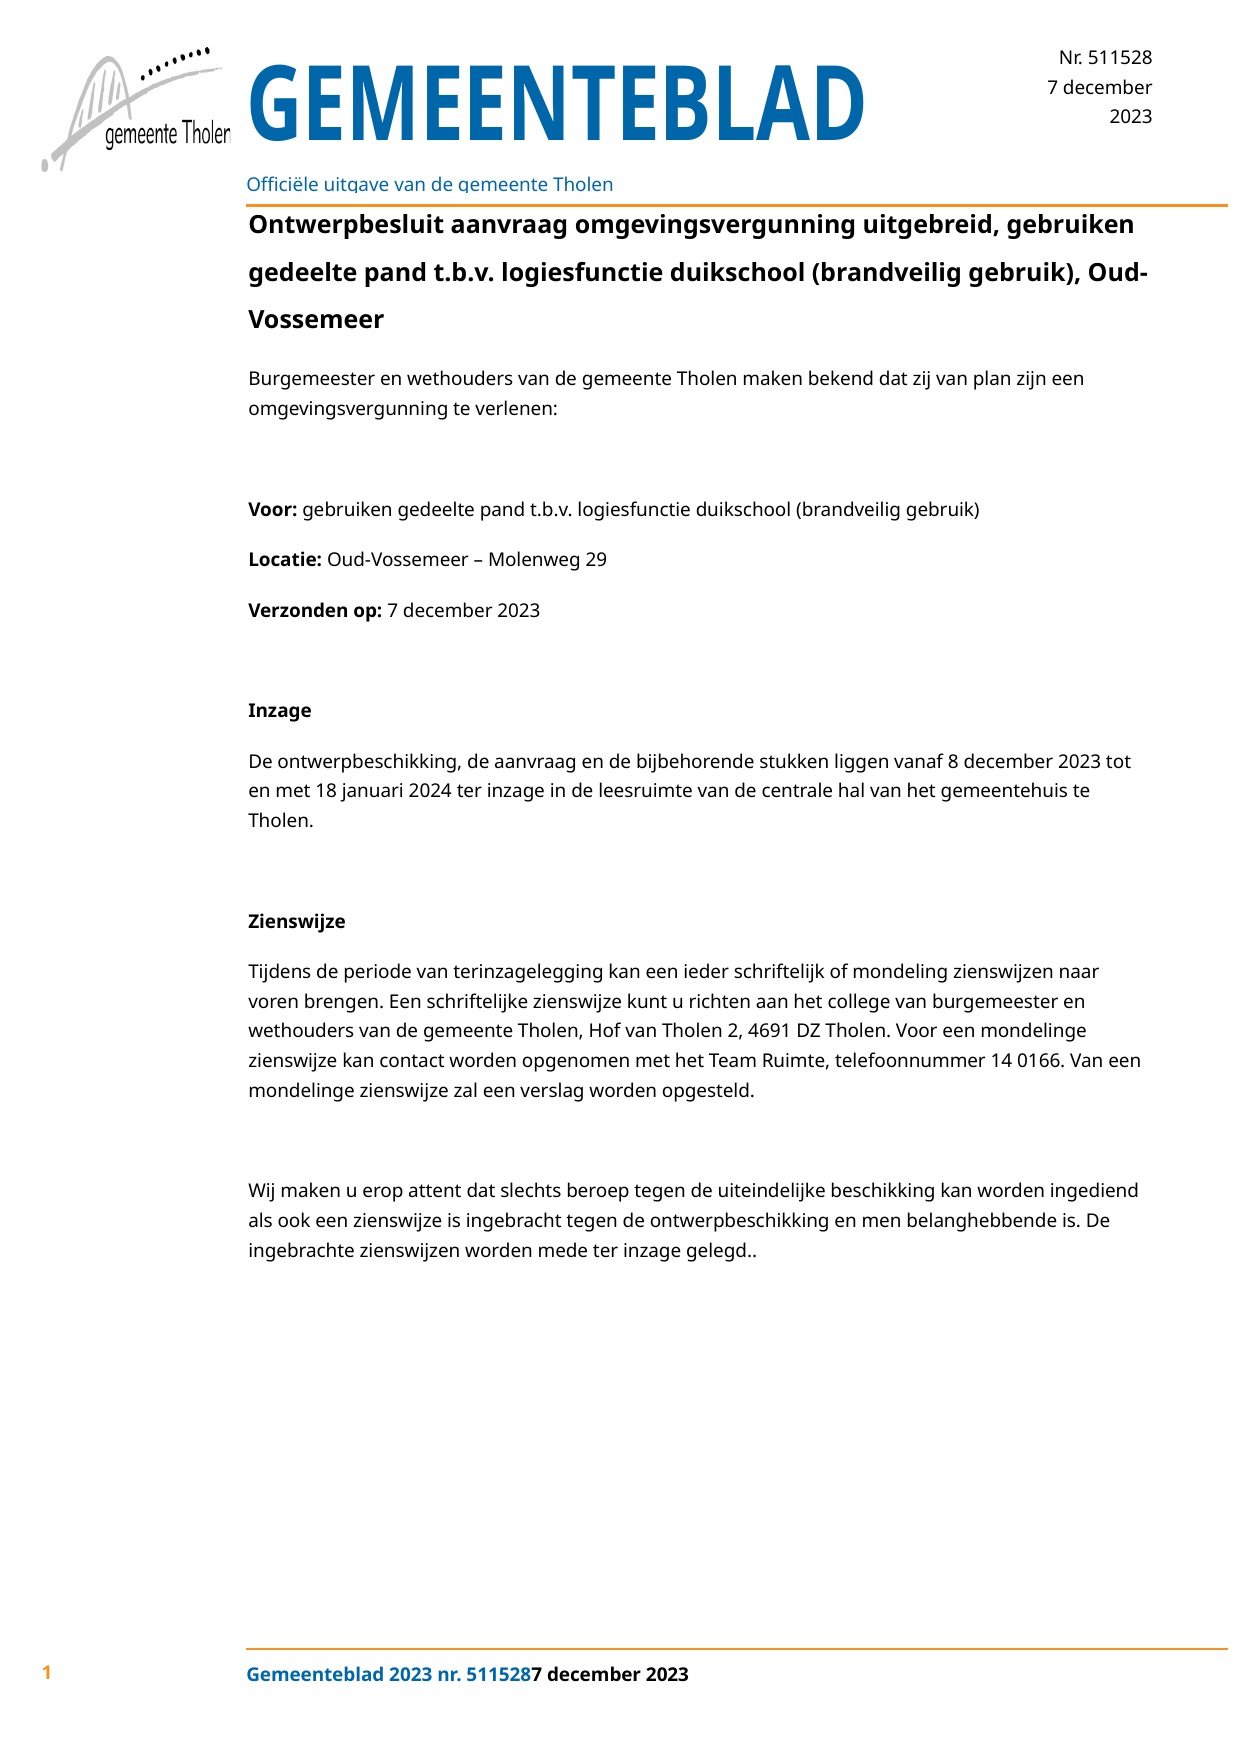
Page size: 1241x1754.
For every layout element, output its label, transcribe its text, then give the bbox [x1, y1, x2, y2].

text Zienswijze [248, 908, 1152, 934]
text Verzonden op: 7 december 2023 [248, 597, 1152, 622]
text Burgemeester en wethouders van de gemeente Tholen maken bekend dat zij van plan zijn een omgevingsvergunning te verlenen: [248, 366, 1152, 421]
text Ontwerpbesluit aanvraag omgevingsvergunning uitgebreid, gebruiken gedeelte pand t.b.v. logiesfunctie duikschool (brandveilig gebruik), Oud-Vossemeer [248, 207, 1152, 336]
text Inzage [248, 698, 1152, 723]
text Voor: gebruiken gedeelte pand t.b.v. logiesfunctie duikschool (brandveilig gebruik) [248, 496, 1152, 522]
text Wij maken u erop attent dat slechts beroep tegen de uiteindelijke beschikking kan worden ingediend als ook een zienswijze is ingebracht tegen de ontwerpbeschikking en men belanghebbende is. De ingebrachte zienswijzen worden mede ter inzage gelegd.. [248, 1178, 1152, 1262]
text Tijdens de periode van terinzagelegging kan een ieder schriftelijk of mondeling zienswijzen naar voren brengen. Een schriftelijke zienswijze kunt u richten aan het college van burgemeester en wethouders van de gemeente Tholen, Hof van Tholen 2, 4691 DZ Tholen. Voor een mondelinge zienswijze kan contact worden opgenomen met het Team Ruimte, telefoonnummer 14 0166. Van een mondelinge zienswijze zal een verslag worden opgesteld. [248, 958, 1152, 1102]
picture [41, 47, 231, 172]
text De ontwerpbeschikking, de aanvraag en de bijbehorende stukken liggen vanaf 8 december 2023 tot en met 18 januari 2024 ter inzage in de leesruimte van de centrale hal van het gemeentehuis te Tholen. [248, 748, 1152, 833]
text Locatie: Oud-Vossemeer – Molenweg 29 [248, 546, 1152, 572]
